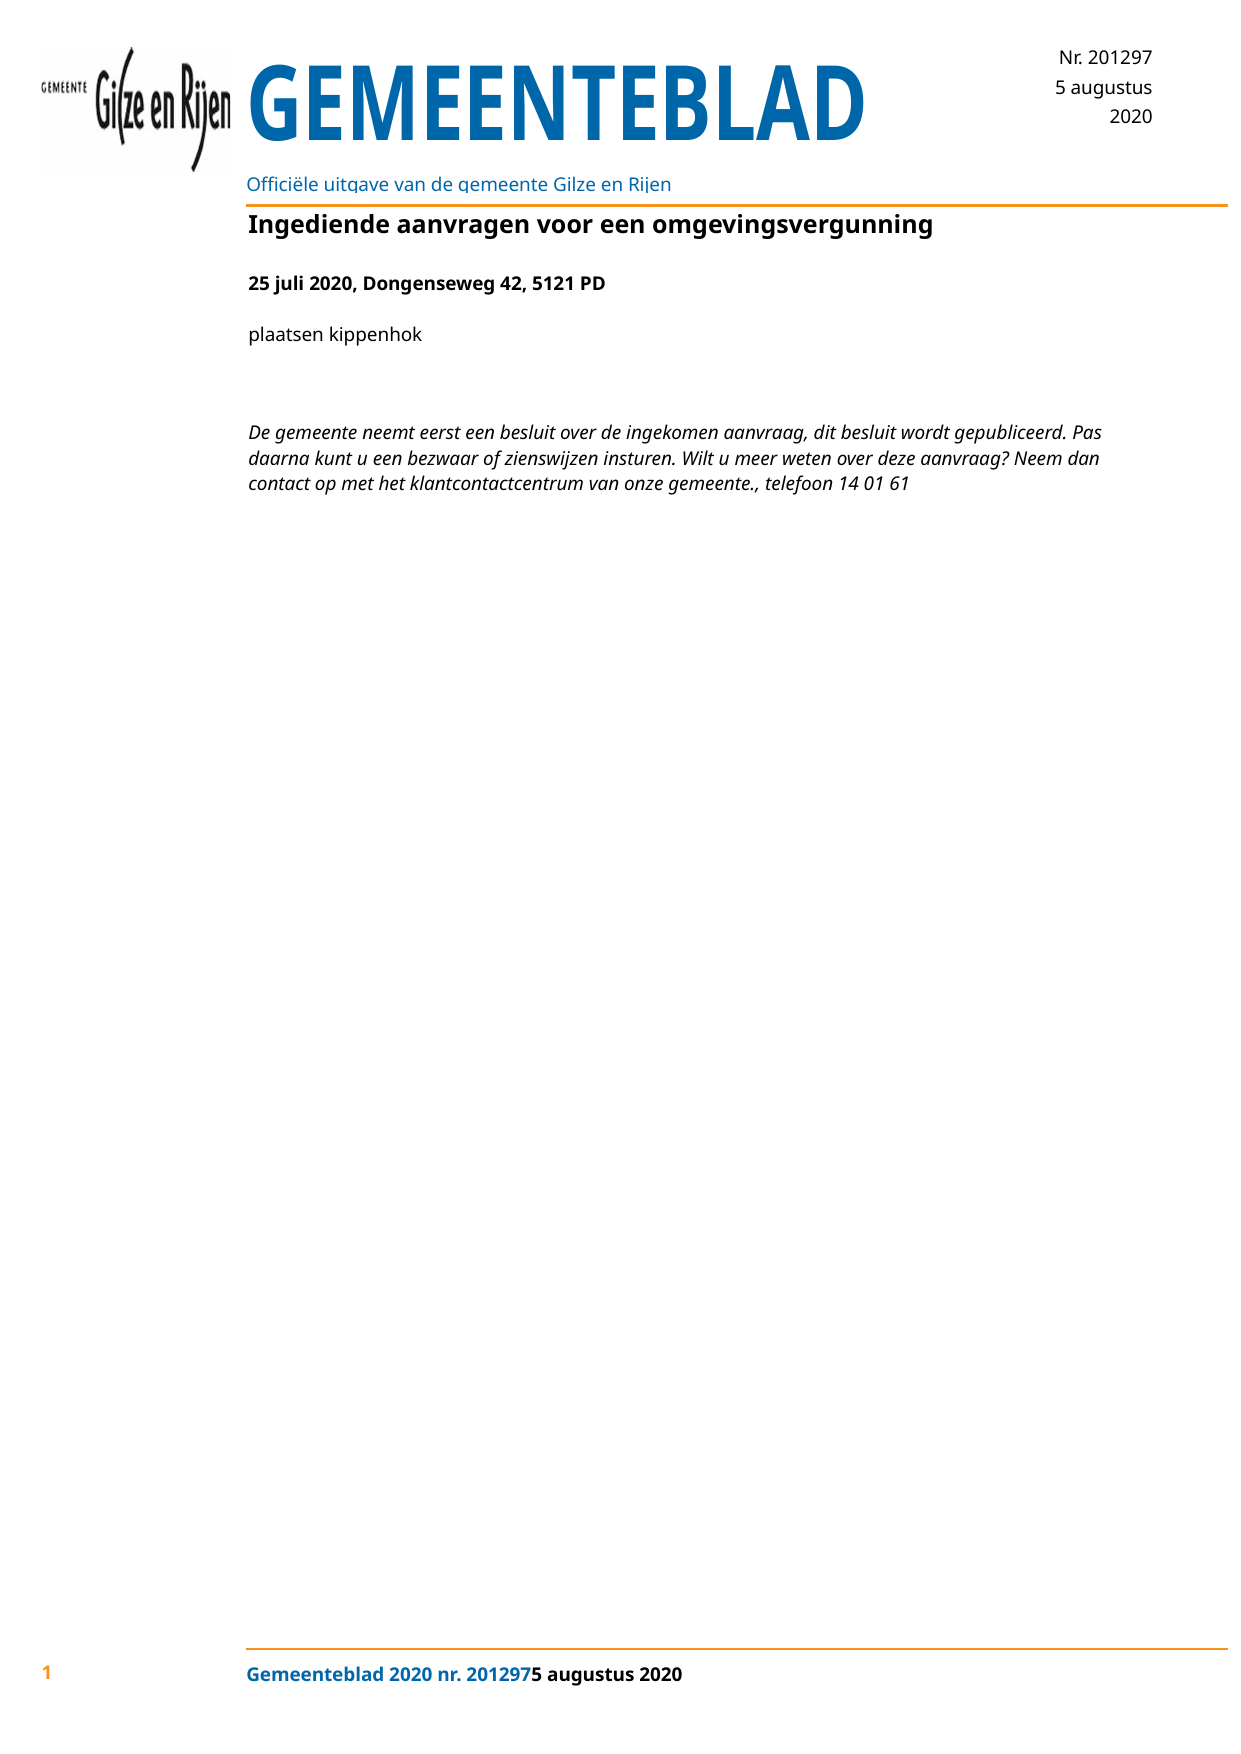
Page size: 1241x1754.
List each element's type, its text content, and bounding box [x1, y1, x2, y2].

text 25 juli 2020, Dongenseweg 42, 5121 PD [248, 270, 1152, 296]
text plaatsen kippenhok [248, 321, 1152, 346]
text De gemeente neemt eerst een besluit over de ingekomen aanvraag, dit besluit wordt gepubliceerd. Pas daarna kunt u een bezwaar of zienswijzen insturen. Wilt u meer weten over deze aanvraag? Neem dan contact op met het klantcontactcentrum van onze gemeente., telefoon 14 01 61 [248, 419, 1152, 496]
picture [41, 47, 231, 172]
text Ingediende aanvragen voor een omgevingsvergunning [248, 207, 1152, 241]
